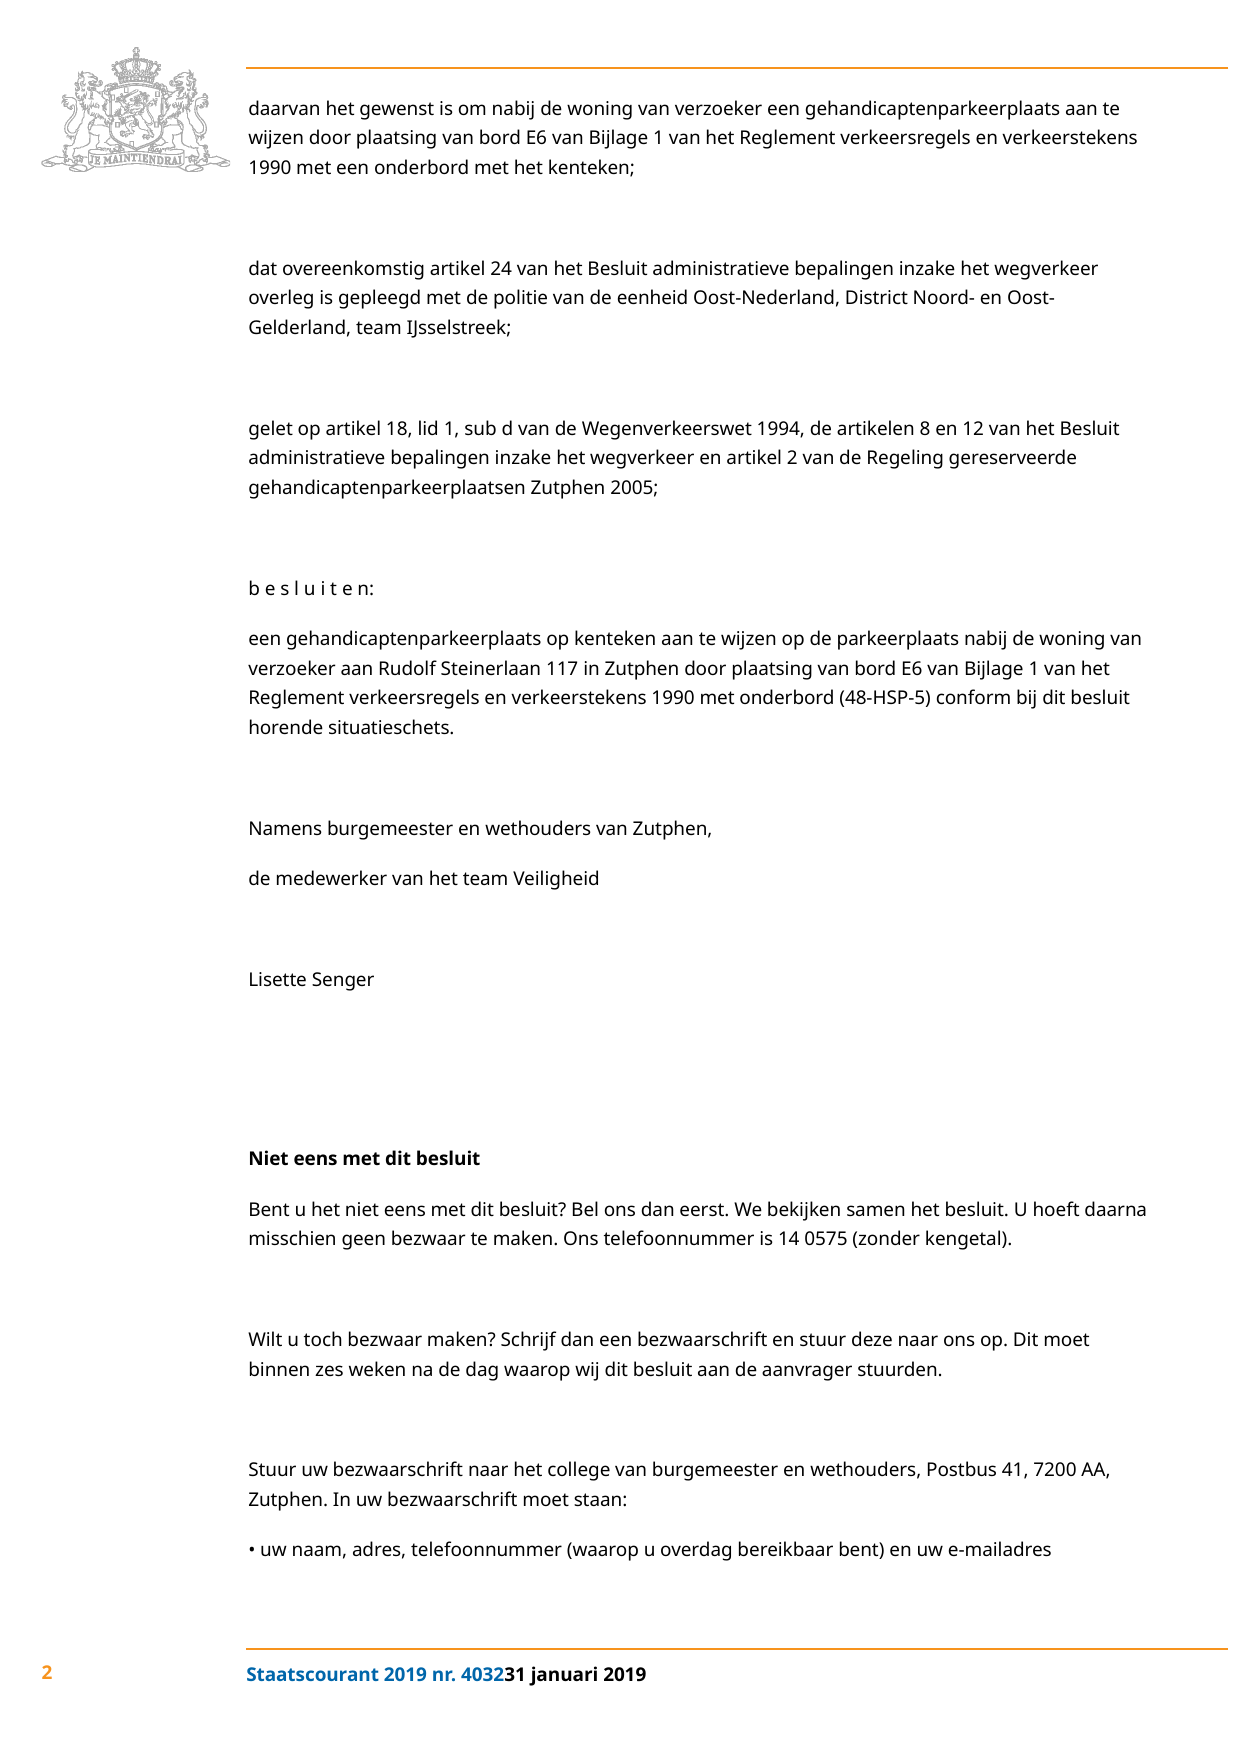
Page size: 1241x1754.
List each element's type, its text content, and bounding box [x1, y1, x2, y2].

text de medewerker van het team Veiligheid [248, 865, 1152, 891]
text gelet op artikel 18, lid 1, sub d van de Wegenverkeerswet 1994, de artikelen 8 en 12 van het Besluit administratieve bepalingen inzake het wegverkeer en artikel 2 van de Regeling gereserveerde gehandicaptenparkeerplaatsen Zutphen 2005; [248, 415, 1152, 500]
text Stuur uw bezwaarschrift naar het college van burgemeester en wethouders, Postbus 41, 7200 AA, Zutphen. In uw bezwaarschrift moet staan: [248, 1457, 1152, 1512]
picture [41, 47, 231, 172]
text b e s l u i t e n: [248, 575, 1152, 601]
text Namens burgemeester en wethouders van Zutphen, [248, 815, 1152, 841]
text dat overeenkomstig artikel 24 van het Besluit administratieve bepalingen inzake het wegverkeer overleg is gepleegd met de politie van de eenheid Oost-Nederland, District Noord- en Oost-Gelderland, team IJsselstreek; [248, 255, 1152, 340]
text Lisette Senger [248, 966, 1152, 992]
text daarvan het gewenst is om nabij de woning van verzoeker een gehandicaptenparkeerplaats aan te wijzen door plaatsing van bord E6 van Bijlage 1 van het Reglement verkeersregels en verkeerstekens 1990 met een onderbord met het kenteken; [248, 95, 1152, 180]
text Wilt u toch bezwaar maken? Schrijf dan een bezwaarschrift en stuur deze naar ons op. Dit moet binnen zes weken na de dag waarop wij dit besluit aan de aanvrager stuurden. [248, 1326, 1152, 1382]
text • uw naam, adres, telefoonnummer (waarop u overdag bereikbaar bent) en uw e-mailadres [248, 1537, 1152, 1562]
text Bent u het niet eens met dit besluit? Bel ons dan eerst. We bekijken samen het besluit. U hoeft daarna misschien geen bezwaar te maken. Ons telefoonnummer is 14 0575 (zonder kengetal). [248, 1196, 1152, 1251]
text Niet eens met dit besluit [248, 1145, 1152, 1171]
text een gehandicaptenparkeerplaats op kenteken aan te wijzen op de parkeerplaats nabij de woning van verzoeker aan Rudolf Steinerlaan 117 in Zutphen door plaatsing van bord E6 van Bijlage 1 van het Reglement verkeersregels en verkeerstekens 1990 met onderbord (48-HSP-5) conform bij dit besluit horende situatieschets. [248, 625, 1152, 740]
